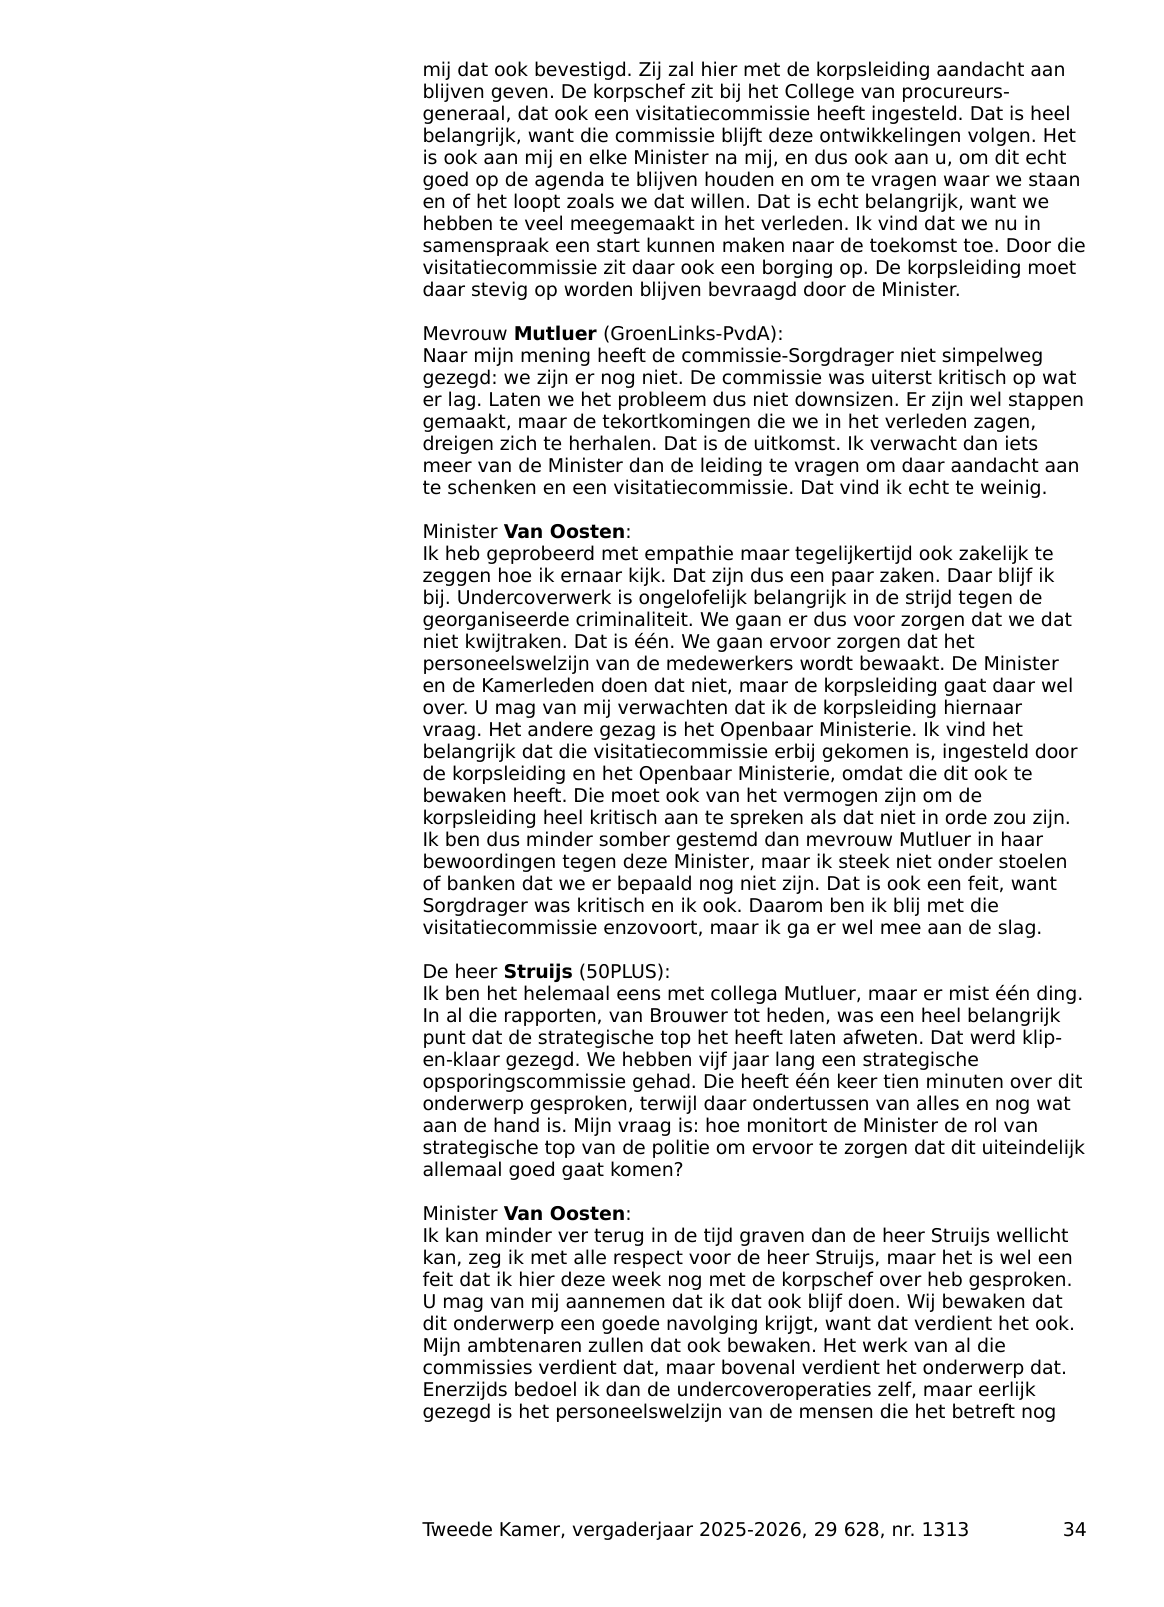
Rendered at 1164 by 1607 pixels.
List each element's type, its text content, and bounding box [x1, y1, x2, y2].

text Ik heb geprobeerd met empathie maar tegelijkertijd ook zakelijk te zeggen hoe ik ernaar kijk. Dat zijn dus een paar zaken. Daar blijf ik bij. Undercoverwerk is ongelofelijk belangrijk in de strijd tegen de georganiseerde criminaliteit. We gaan er dus voor zorgen dat we dat niet kwijtraken. Dat is één. We gaan ervoor zorgen dat het personeelswelzijn van de medewerkers wordt bewaakt. De Minister en de Kamerleden doen dat niet, maar de korpsleiding gaat daar wel over. U mag van mij verwachten dat ik de korpsleiding hiernaar vraag. Het andere gezag is het Openbaar Ministerie. Ik vind het belangrijk dat die visitatiecommissie erbij gekomen is, ingesteld door de korpsleiding en het Openbaar Ministerie, omdat die dit ook te bewaken heeft. Die moet ook van het vermogen zijn om de korpsleiding heel kritisch aan te spreken als dat niet in orde zou zijn. Ik ben dus minder somber gestemd dan mevrouw Mutluer in haar bewoordingen tegen deze Minister, maar ik steek niet onder stoelen of banken dat we er bepaald nog niet zijn. Dat is ook een feit, want Sorgdrager was kritisch en ik ook. Daarom ben ik blij met die visitatiecommissie enzovoort, maar ik ga er wel mee aan de slag. [422, 543, 1087, 939]
text De heer Struijs (50PLUS): [422, 961, 1087, 983]
text Minister Van Oosten: [422, 1203, 1087, 1225]
text Ik kan minder ver terug in de tijd graven dan de heer Struijs wellicht kan, zeg ik met alle respect voor de heer Struijs, maar het is wel een feit dat ik hier deze week nog met de korpschef over heb gesproken. U mag van mij aannemen dat ik dat ook blijf doen. Wij bewaken dat dit onderwerp een goede navolging krijgt, want dat verdient het ook. Mijn ambtenaren zullen dat ook bewaken. Het werk van al die commissies verdient dat, maar bovenal verdient het onderwerp dat. Enerzijds bedoel ik dan de undercoveroperaties zelf, maar eerlijk gezegd is het personeelswelzijn van de mensen die het betreft nog [422, 1225, 1087, 1423]
text Minister Van Oosten: [422, 521, 1087, 543]
text Mevrouw Mutluer (GroenLinks-PvdA): [422, 323, 1087, 345]
text mij dat ook bevestigd. Zij zal hier met de korpsleiding aandacht aan blijven geven. De korpschef zit bij het College van procureurs-generaal, dat ook een visitatiecommissie heeft ingesteld. Dat is heel belangrijk, want die commissie blijft deze ontwikkelingen volgen. Het is ook aan mij en elke Minister na mij, en dus ook aan u, om dit echt goed op de agenda te blijven houden en om te vragen waar we staan en of het loopt zoals we dat willen. Dat is echt belangrijk, want we hebben te veel meegemaakt in het verleden. Ik vind dat we nu in samenspraak een start kunnen maken naar de toekomst toe. Door die visitatiecommissie zit daar ook een borging op. De korpsleiding moet daar stevig op worden blijven bevraagd door de Minister. [422, 59, 1087, 301]
text Ik ben het helemaal eens met collega Mutluer, maar er mist één ding. In al die rapporten, van Brouwer tot heden, was een heel belangrijk punt dat de strategische top het heeft laten afweten. Dat werd klip-en-klaar gezegd. We hebben vijf jaar lang een strategische opsporingscommissie gehad. Die heeft één keer tien minuten over dit onderwerp gesproken, terwijl daar ondertussen van alles en nog wat aan de hand is. Mijn vraag is: hoe monitort de Minister de rol van strategische top van de politie om ervoor te zorgen dat dit uiteindelijk allemaal goed gaat komen? [422, 983, 1087, 1181]
text Naar mijn mening heeft de commissie-Sorgdrager niet simpelweg gezegd: we zijn er nog niet. De commissie was uiterst kritisch op wat er lag. Laten we het probleem dus niet downsizen. Er zijn wel stappen gemaakt, maar de tekortkomingen die we in het verleden zagen, dreigen zich te herhalen. Dat is de uitkomst. Ik verwacht dan iets meer van de Minister dan de leiding te vragen om daar aandacht aan te schenken en een visitatiecommissie. Dat vind ik echt te weinig. [422, 345, 1087, 499]
